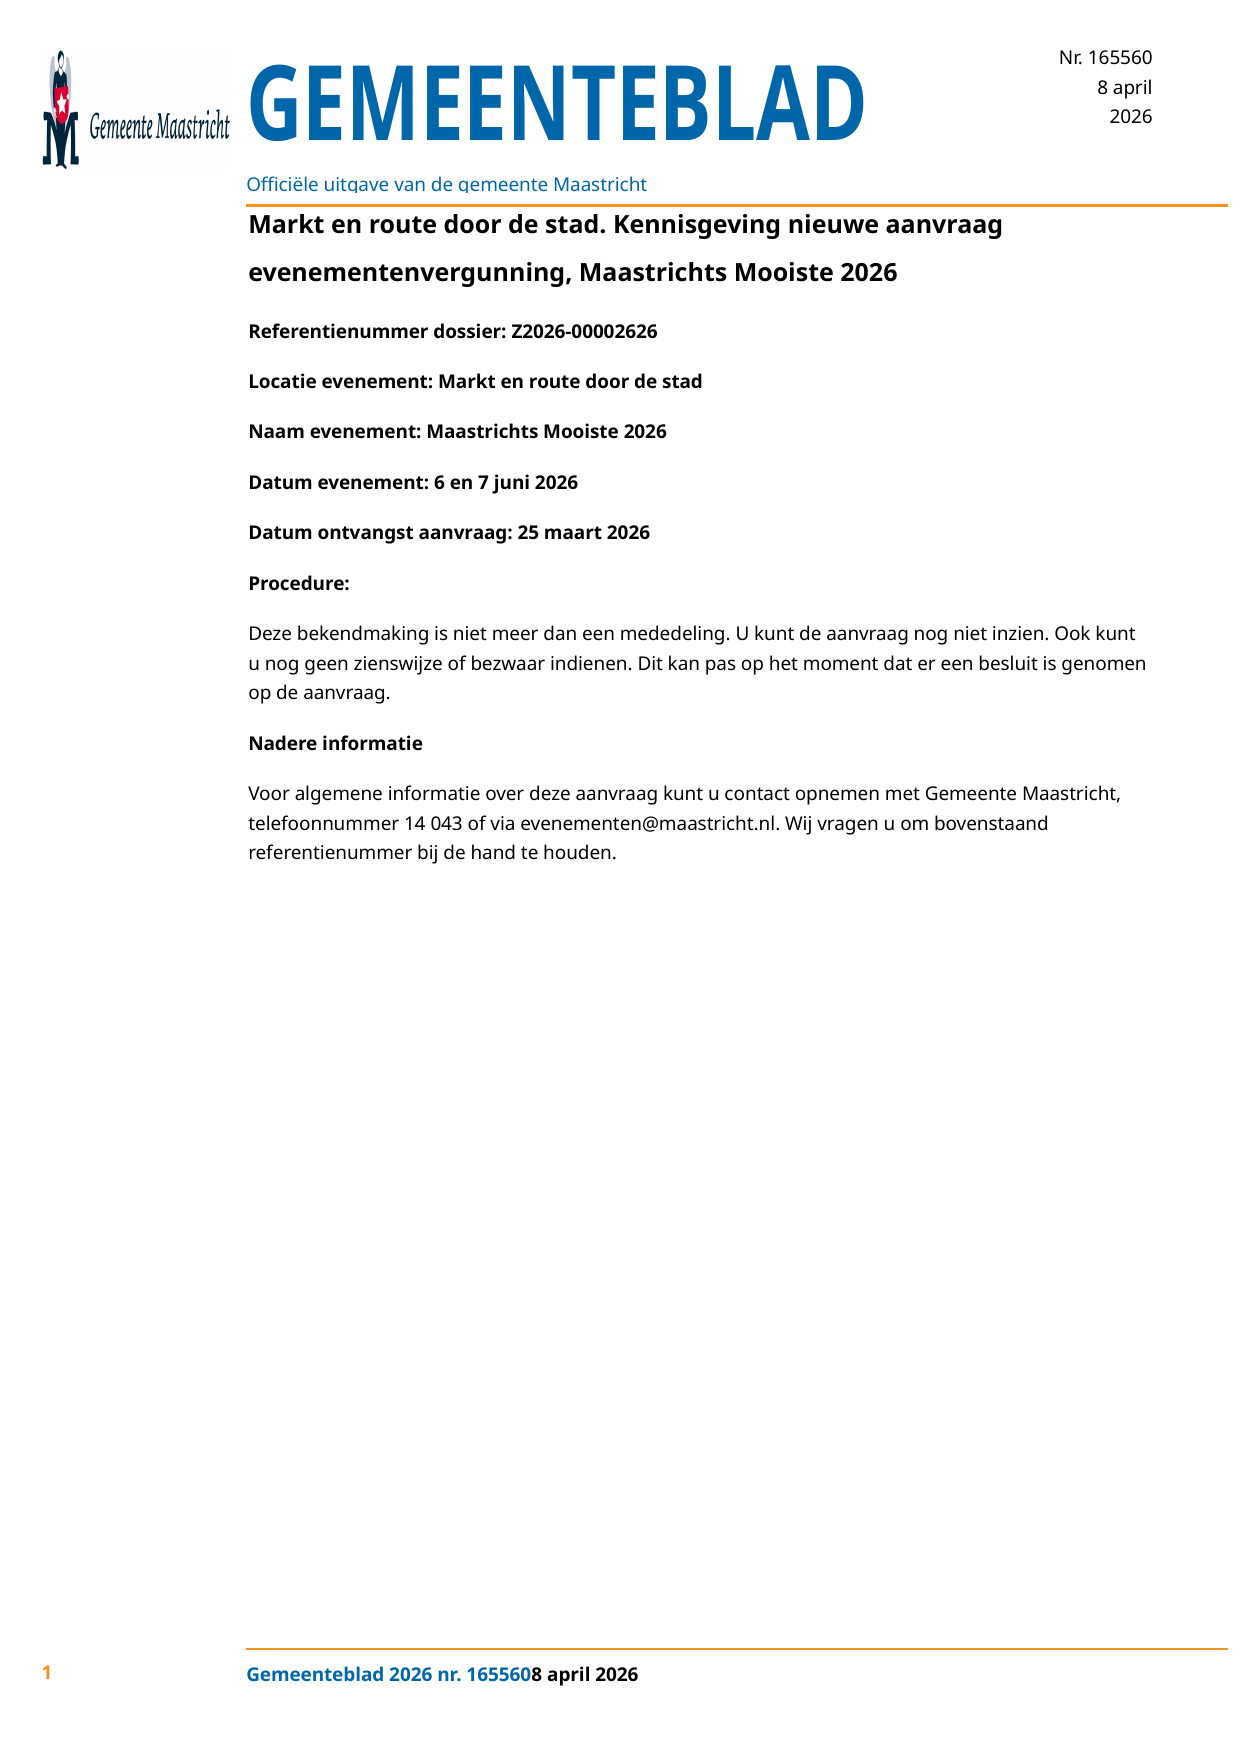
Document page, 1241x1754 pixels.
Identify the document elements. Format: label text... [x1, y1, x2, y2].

text Voor algemene informatie over deze aanvraag kunt u contact opnemen met Gemeente Maastricht, telefoonnummer 14 043 of via evenementen@maastricht.nl. Wij vragen u om bovenstaand referentienummer bij de hand te houden. [248, 780, 1152, 865]
picture [41, 47, 231, 172]
text Deze bekendmaking is niet meer dan een mededeling. U kunt de aanvraag nog niet inzien. Ook kunt u nog geen zienswijze of bezwaar indienen. Dit kan pas op het moment dat er een besluit is genomen op de aanvraag. [248, 620, 1152, 705]
text Datum evenement: 6 en 7 juni 2026 [248, 469, 1152, 495]
text Referentienummer dossier: Z2026-00002626 [248, 318, 1152, 344]
text Procedure: [248, 570, 1152, 596]
text Naam evenement: Maastrichts Mooiste 2026 [248, 419, 1152, 444]
text Markt en route door de stad. Kennisgeving nieuwe aanvraag evenementenvergunning, Maastrichts Mooiste 2026 [248, 207, 1152, 288]
text Datum ontvangst aanvraag: 25 maart 2026 [248, 519, 1152, 545]
text Nadere informatie [248, 730, 1152, 756]
text Locatie evenement: Markt en route door de stad [248, 368, 1152, 394]
